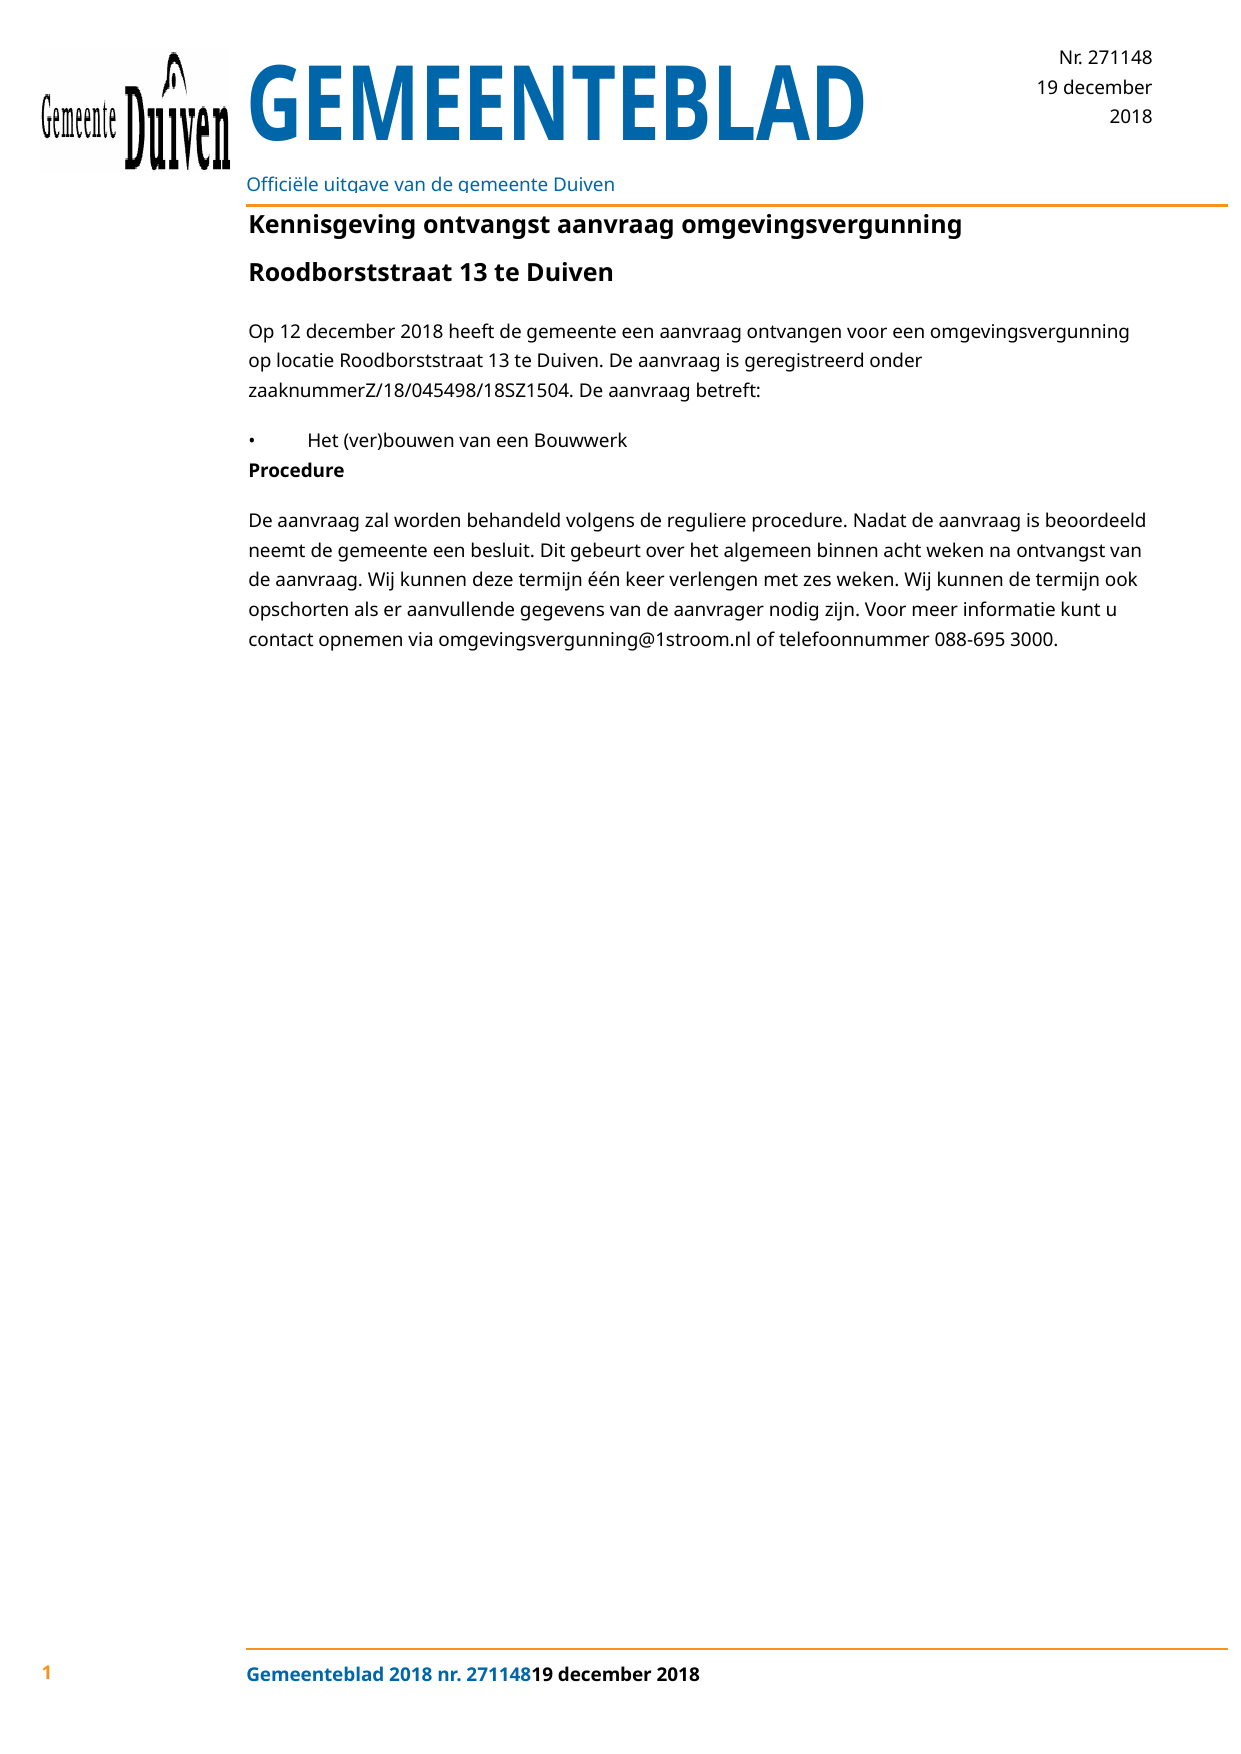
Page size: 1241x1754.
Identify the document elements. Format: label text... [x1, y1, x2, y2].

text Procedure [248, 457, 1152, 483]
picture [41, 47, 231, 172]
text Op 12 december 2018 heeft de gemeente een aanvraag ontvangen voor een omgevingsvergunning op locatie Roodborststraat 13 te Duiven. De aanvraag is geregistreerd onder zaaknummerZ/18/045498/18SZ1504. De aanvraag betreft: [248, 318, 1152, 403]
text Kennisgeving ontvangst aanvraag omgevingsvergunning Roodborststraat 13 te Duiven [248, 207, 1152, 288]
list Het (ver)bouwen van een Bouwwerk [248, 427, 1152, 453]
text De aanvraag zal worden behandeld volgens de reguliere procedure. Nadat de aanvraag is beoordeeld neemt de gemeente een besluit. Dit gebeurt over het algemeen binnen acht weken na ontvangst van de aanvraag. Wij kunnen deze termijn één keer verlengen met zes weken. Wij kunnen de termijn ook opschorten als er aanvullende gegevens van de aanvrager nodig zijn. Voor meer informatie kunt u contact opnemen via omgevingsvergunning@1stroom.nl of telefoonnummer 088-695 3000. [248, 507, 1152, 652]
